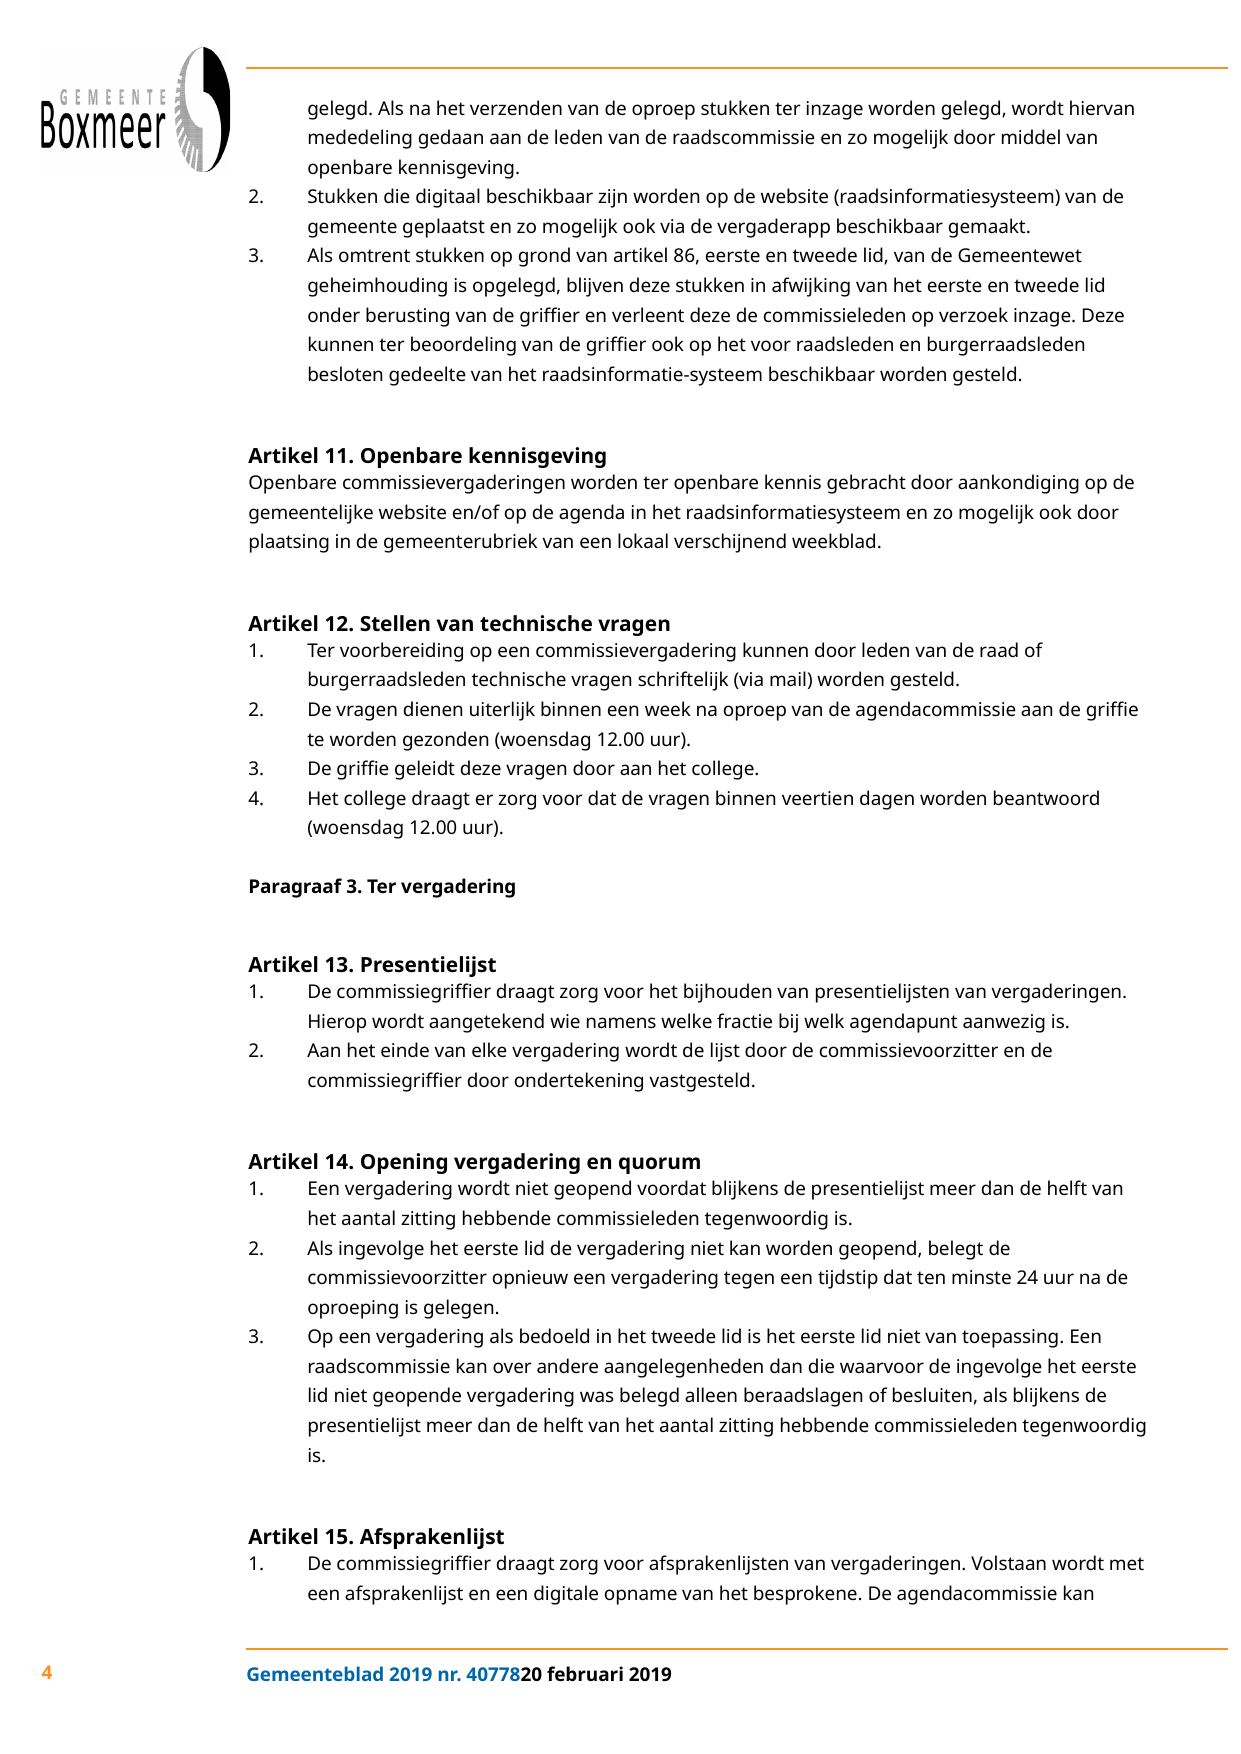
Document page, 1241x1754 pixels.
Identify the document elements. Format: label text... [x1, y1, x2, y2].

text Artikel 12. Stellen van technische vragen [248, 609, 1152, 637]
list Als ingevolge het eerste lid de vergadering niet kan worden geopend, belegt de commissievoorzitter opnieuw een vergadering tegen een tijdstip dat ten minste 24 uur na de oproeping is gelegen. [248, 1235, 1152, 1319]
list De vragen dienen uiterlijk binnen een week na oproep van de agendacommissie aan de griffie te worden gezonden (woensdag 12.00 uur). [248, 696, 1152, 752]
text Artikel 15. Afsprakenlijst [248, 1522, 1152, 1550]
list gelegd. Als na het verzenden van de oproep stukken ter inzage worden gelegd, wordt hiervan mededeling gedaan aan de leden van de raadscommissie en zo mogelijk door middel van openbare kennisgeving. [248, 95, 1152, 180]
list Op een vergadering als bedoeld in het tweede lid is het eerste lid niet van toepassing. Een raadscommissie kan over andere aangelegenheden dan die waarvoor de ingevolge het eerste lid niet geopende vergadering was belegd alleen beraadslagen of besluiten, als blijkens de presentielijst meer dan de helft van het aantal zitting hebbende commissieleden tegenwoordig is. [248, 1323, 1152, 1467]
list De commissiegriffier draagt zorg voor afsprakenlijsten van vergaderingen. Volstaan wordt met een afsprakenlijst en een digitale opname van het besprokene. De agendacommissie kan [248, 1550, 1152, 1606]
text Artikel 14. Opening vergadering en quorum [248, 1147, 1152, 1176]
text Paragraaf 3. Ter vergadering [248, 874, 1152, 899]
list Ter voorbereiding op een commissievergadering kunnen door leden van de raad of burgerraadsleden technische vragen schriftelijk (via mail) worden gesteld. [248, 637, 1152, 692]
list Het college draagt er zorg voor dat de vragen binnen veertien dagen worden beantwoord (woensdag 12.00 uur). [248, 785, 1152, 840]
list De griffie geleidt deze vragen door aan het college. [248, 755, 1152, 781]
text Artikel 11. Openbare kennisgeving [248, 441, 1152, 469]
list Als omtrent stukken op grond van artikel 86, eerste en tweede lid, van de Gemeentewet geheimhouding is opgelegd, blijven deze stukken in afwijking van het eerste en tweede lid onder berusting van de griffier en verleent deze de commissieleden op verzoek inzage. Deze kunnen ter beoordeling van de griffier ook op het voor raadsleden en burgerraadsleden besloten gedeelte van het raadsinformatie-systeem beschikbaar worden gesteld. [248, 243, 1152, 387]
list Een vergadering wordt niet geopend voordat blijkens de presentielijst meer dan de helft van het aantal zitting hebbende commissieleden tegenwoordig is. [248, 1176, 1152, 1231]
text Openbare commissievergaderingen worden ter openbare kennis gebracht door aankondiging op de gemeentelijke website en/of op de agenda in het raadsinformatiesysteem en zo mogelijk ook door plaatsing in de gemeenterubriek van een lokaal verschijnend weekblad. [248, 469, 1152, 554]
picture [41, 47, 231, 172]
list Aan het einde van elke vergadering wordt de lijst door de commissievoorzitter en de commissiegriffier door ondertekening vastgesteld. [248, 1037, 1152, 1093]
text Artikel 13. Presentielijst [248, 950, 1152, 978]
list Stukken die digitaal beschikbaar zijn worden op de website (raadsinformatiesysteem) van de gemeente geplaatst en zo mogelijk ook via de vergaderapp beschikbaar gemaakt. [248, 183, 1152, 239]
list De commissiegriffier draagt zorg voor het bijhouden van presentielijsten van vergaderingen. Hierop wordt aangetekend wie namens welke fractie bij welk agendapunt aanwezig is. [248, 978, 1152, 1034]
